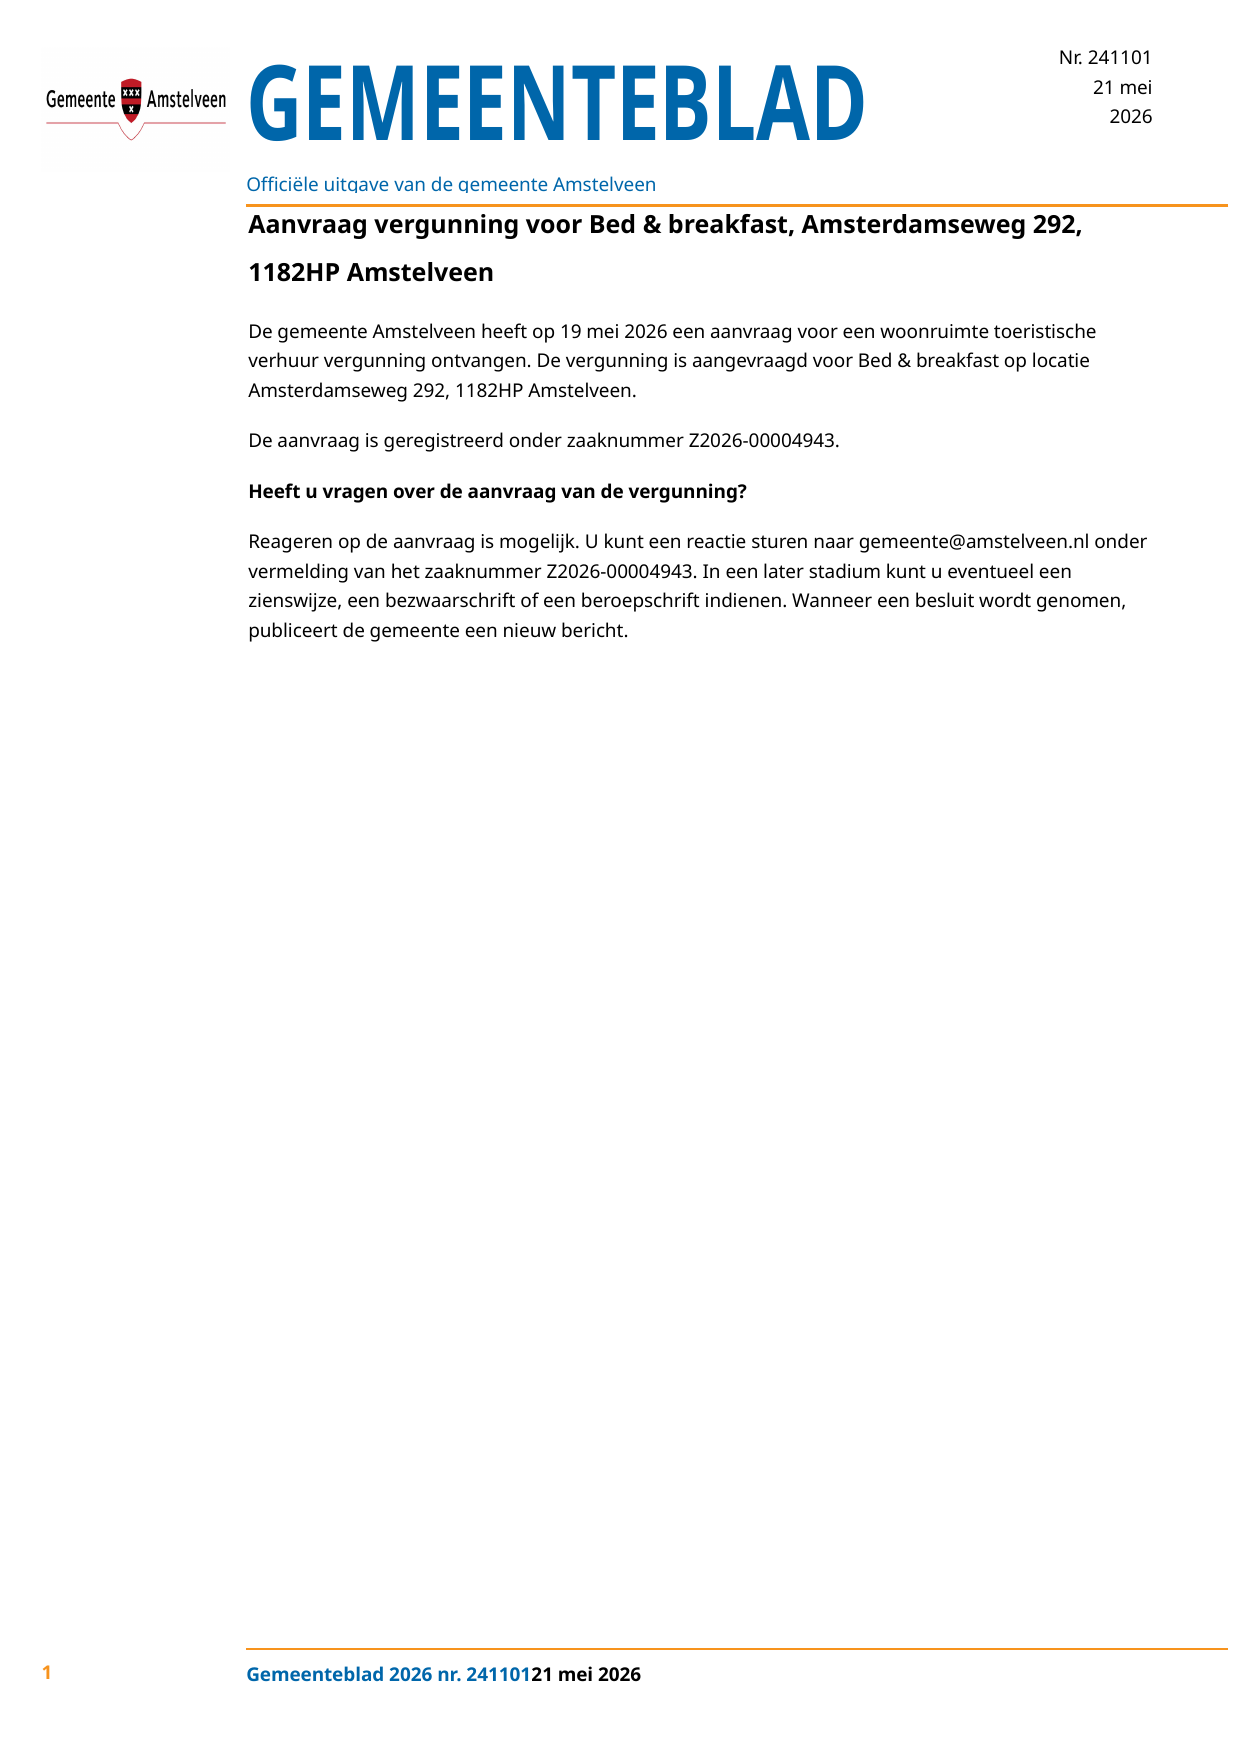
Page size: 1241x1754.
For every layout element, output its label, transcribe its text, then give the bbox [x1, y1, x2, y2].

picture [41, 47, 231, 172]
text Reageren op de aanvraag is mogelijk. U kunt een reactie sturen naar gemeente@amstelveen.nl onder vermelding van het zaaknummer Z2026-00004943. In een later stadium kunt u eventueel een zienswijze, een bezwaarschrift of een beroepschrift indienen. Wanneer een besluit wordt genomen, publiceert de gemeente een nieuw bericht. [248, 528, 1152, 643]
text De gemeente Amstelveen heeft op 19 mei 2026 een aanvraag voor een woonruimte toeristische verhuur vergunning ontvangen. De vergunning is aangevraagd voor Bed & breakfast op locatie Amsterdamseweg 292, 1182HP Amstelveen. [248, 318, 1152, 403]
text De aanvraag is geregistreerd onder zaaknummer Z2026-00004943. [248, 427, 1152, 453]
text Aanvraag vergunning voor Bed & breakfast, Amsterdamseweg 292, 1182HP Amstelveen [248, 207, 1152, 288]
text Heeft u vragen over de aanvraag van de vergunning? [248, 478, 1152, 504]
